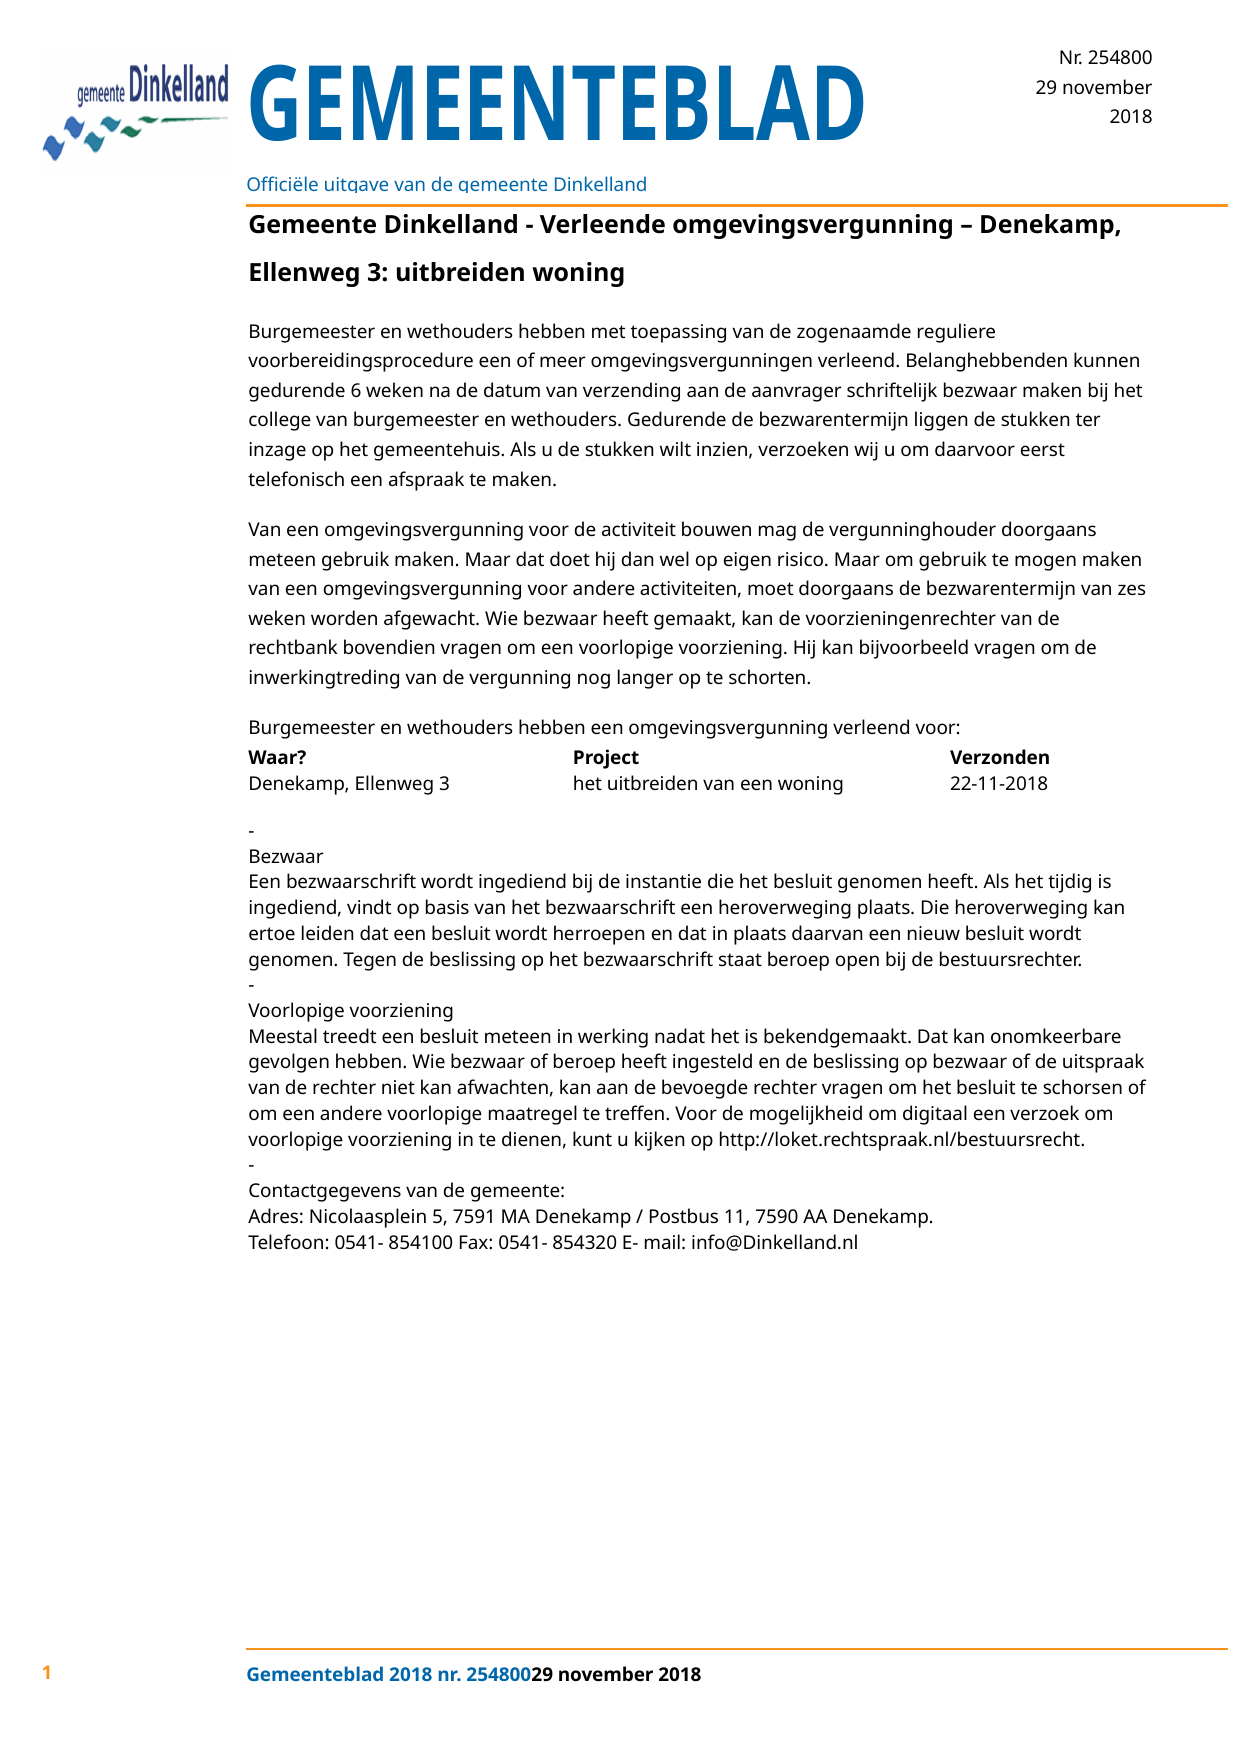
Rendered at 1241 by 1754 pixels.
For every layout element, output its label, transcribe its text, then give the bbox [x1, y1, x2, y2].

text Van een omgevingsvergunning voor de activiteit bouwen mag de vergunninghouder doorgaans meteen gebruik maken. Maar dat doet hij dan wel op eigen risico. Maar om gebruik te mogen maken van een omgevingsvergunning voor andere activiteiten, moet doorgaans de bezwarentermijn van zes weken worden afgewacht. Wie bezwaar heeft gemaakt, kan de voorzieningenrechter van de rechtbank bovendien vragen om een voorlopige voorziening. Hij kan bijvoorbeeld vragen om de inwerkingtreding van de vergunning nog langer op te schorten. [248, 516, 1152, 690]
text - [248, 1152, 1152, 1177]
table_header Verzonden [950, 744, 1152, 770]
text Gemeente Dinkelland - Verleende omgevingsvergunning – Denekamp, Ellenweg 3: uitbreiden woning [248, 207, 1152, 288]
text Burgemeester en wethouders hebben een omgevingsvergunning verleend voor: [248, 714, 1152, 740]
table_cell het uitbreiden van een woning [573, 770, 950, 796]
text Meestal treedt een besluit meteen in werking nadat het is bekendgemaakt. Dat kan onomkeerbare gevolgen hebben. Wie bezwaar of beroep heeft ingesteld en de beslissing op bezwaar of de uitspraak van de rechter niet kan afwachten, kan aan de bevoegde rechter vragen om het besluit te schorsen of om een andere voorlopige maatregel te treffen. Voor de mogelijkheid om digitaal een verzoek om voorlopige voorziening in te dienen, kunt u kijken op http://loket.rechtspraak.nl/bestuursrecht. [248, 1023, 1152, 1152]
text - [248, 817, 1152, 843]
text Voorlopige voorziening [248, 997, 1152, 1023]
text Telefoon: 0541- 854100 Fax: 0541- 854320 E- mail: info@Dinkelland.nl [248, 1229, 1152, 1254]
table_cell Denekamp, Ellenweg 3 [248, 770, 573, 796]
text Contactgegevens van de gemeente: [248, 1177, 1152, 1203]
text Burgemeester en wethouders hebben met toepassing van de zogenaamde reguliere voorbereidingsprocedure een of meer omgevingsvergunningen verleend. Belanghebbenden kunnen gedurende 6 weken na de datum van verzending aan de aanvrager schriftelijk bezwaar maken bij het college van burgemeester en wethouders. Gedurende de bezwarentermijn liggen de stukken ter inzage op het gemeentehuis. Als u de stukken wilt inzien, verzoeken wij u om daarvoor eerst telefonisch een afspraak te maken. [248, 318, 1152, 492]
table_header Project [573, 744, 950, 770]
text Een bezwaarschrift wordt ingediend bij de instantie die het besluit genomen heeft. Als het tijdig is ingediend, vindt op basis van het bezwaarschrift een heroverweging plaats. Die heroverweging kan ertoe leiden dat een besluit wordt herroepen en dat in plaats daarvan een nieuw besluit wordt genomen. Tegen de beslissing op het bezwaarschrift staat beroep open bij de bestuursrechter. [248, 869, 1152, 972]
table_header Waar? [248, 744, 573, 770]
picture [41, 47, 231, 172]
text Bezwaar [248, 843, 1152, 869]
text Adres: Nicolaasplein 5, 7591 MA Denekamp / Postbus 11, 7590 AA Denekamp. [248, 1203, 1152, 1229]
text - [248, 972, 1152, 997]
table_cell 22-11-2018 [950, 770, 1152, 796]
